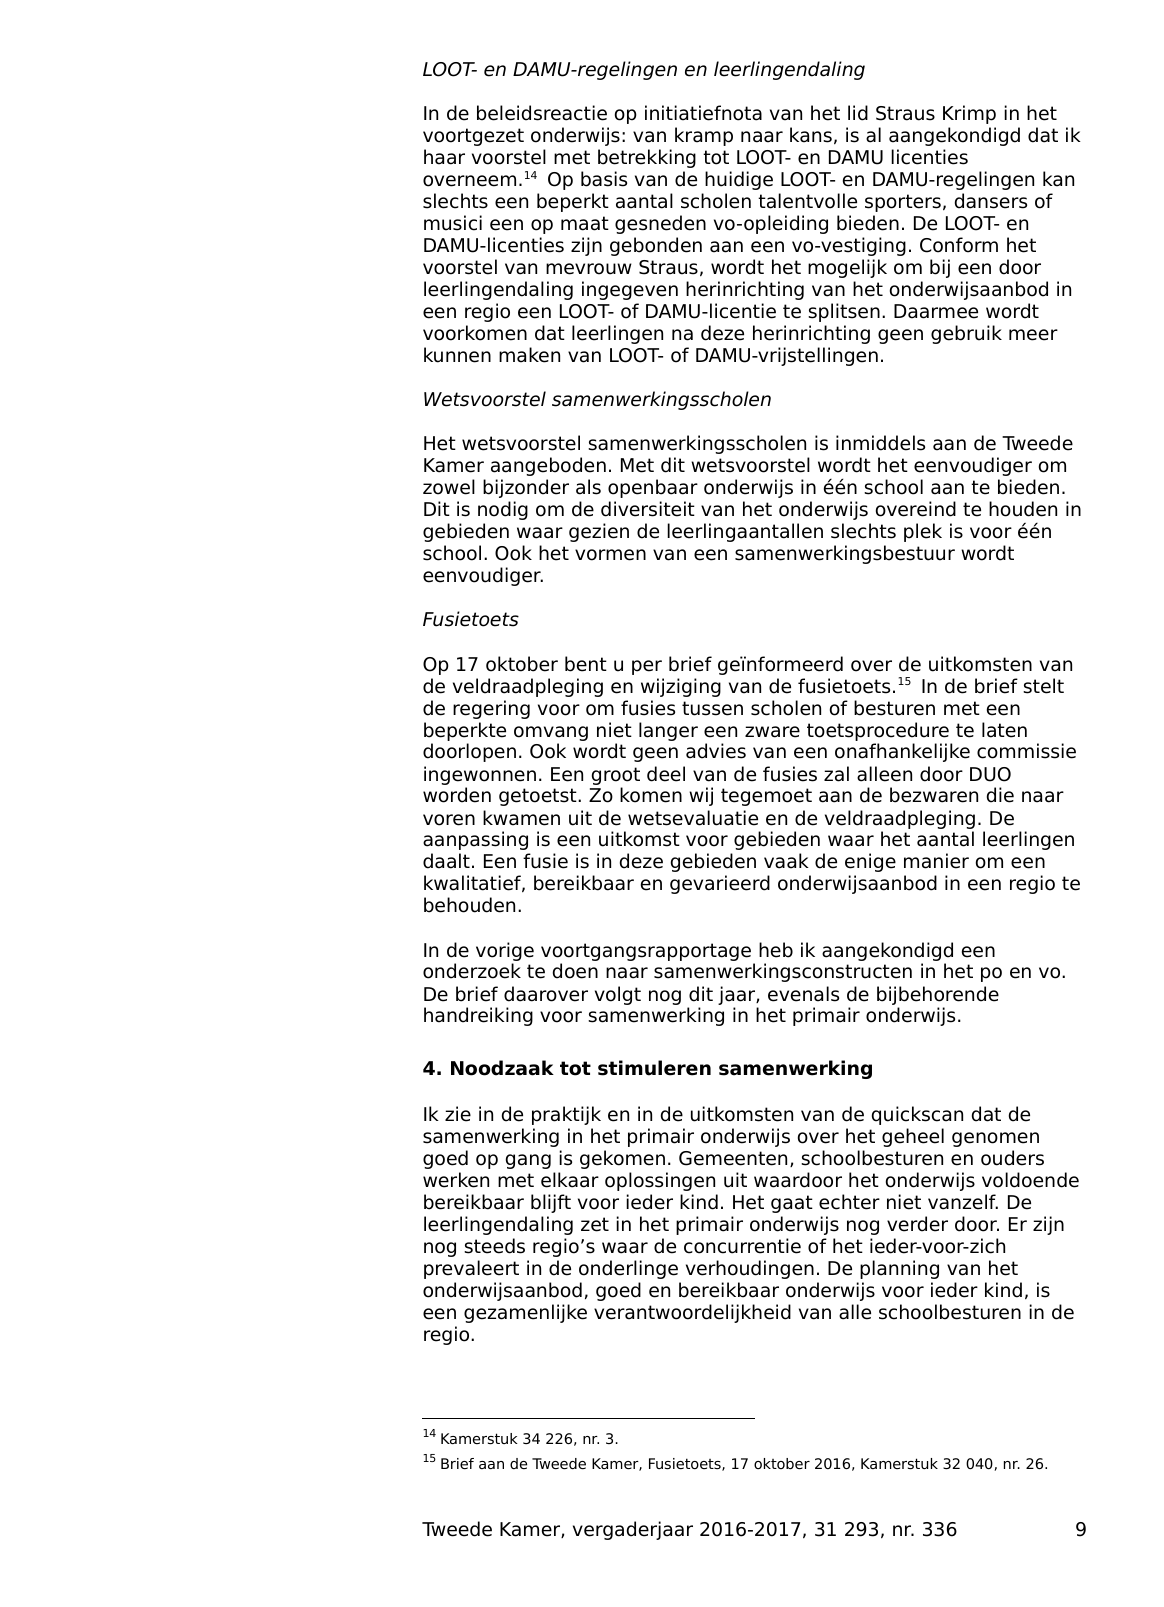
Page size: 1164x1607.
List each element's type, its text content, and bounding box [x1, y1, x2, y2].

subtitle LOOT- en DAMU-regelingen en leerlingendaling [422, 59, 1087, 81]
text Het wetsvoorstel samenwerkingsscholen is inmiddels aan de Tweede Kamer aangeboden. Met dit wetsvoorstel wordt het eenvoudiger om zowel bijzonder als openbaar onderwijs in één school aan te bieden. Dit is nodig om de diversiteit van het onderwijs overeind te houden in gebieden waar gezien de leerlingaantallen slechts plek is voor één school. Ook het vormen van een samenwerkingsbestuur wordt eenvoudiger. [422, 433, 1087, 587]
text Brief aan de Tweede Kamer, Fusietoets, 17 oktober 2016, Kamerstuk 32 040, nr. 26. [422, 1452, 1087, 1474]
text In de vorige voortgangsrapportage heb ik aangekondigd een onderzoek te doen naar samenwerkingsconstructen in het po en vo. De brief daarover volgt nog dit jaar, evenals de bijbehorende handreiking voor samenwerking in het primair onderwijs. [422, 939, 1087, 1027]
text Kamerstuk 34 226, nr. 3. [422, 1427, 1087, 1449]
text In de beleidsreactie op initiatiefnota van het lid Straus Krimp in het voortgezet onderwijs: van kramp naar kans, is al aangekondigd dat ik haar voorstel met betrekking tot LOOT- en DAMU licenties overneem. Op basis van de huidige LOOT- en DAMU-regelingen kan slechts een beperkt aantal scholen talentvolle sporters, dansers of musici een op maat gesneden vo-opleiding bieden. De LOOT- en DAMU-licenties zijn gebonden aan een vo-vestiging. Conform het voorstel van mevrouw Straus, wordt het mogelijk om bij een door leerlingendaling ingegeven herinrichting van het onderwijsaanbod in een regio een LOOT- of DAMU-licentie te splitsen. Daarmee wordt voorkomen dat leerlingen na deze herinrichting geen gebruik meer kunnen maken van LOOT- of DAMU-vrijstellingen. [422, 103, 1087, 367]
subtitle 4. Noodzaak tot stimuleren samenwerking [422, 1057, 1087, 1079]
subtitle Fusietoets [422, 609, 1087, 631]
text Ik zie in de praktijk en in de uitkomsten van de quickscan dat de samenwerking in het primair onderwijs over het geheel genomen goed op gang is gekomen. Gemeenten, schoolbesturen en ouders werken met elkaar oplossingen uit waardoor het onderwijs voldoende bereikbaar blijft voor ieder kind. Het gaat echter niet vanzelf. De leerlingendaling zet in het primair onderwijs nog verder door. Er zijn nog steeds regio’s waar de concurrentie of het ieder-voor-zich prevaleert in de onderlinge verhoudingen. De planning van het onderwijsaanbod, goed en bereikbaar onderwijs voor ieder kind, is een gezamenlijke verantwoordelijkheid van alle schoolbesturen in de regio. [422, 1104, 1087, 1346]
subtitle Wetsvoorstel samenwerkingsscholen [422, 389, 1087, 411]
text Op 17 oktober bent u per brief geïnformeerd over de uitkomsten van de veldraadpleging en wijziging van de fusietoets. In de brief stelt de regering voor om fusies tussen scholen of besturen met een beperkte omvang niet langer een zware toetsprocedure te laten doorlopen. Ook wordt geen advies van een onafhankelijke commissie ingewonnen. Een groot deel van de fusies zal alleen door DUO worden getoetst. Zo komen wij tegemoet aan de bezwaren die naar voren kwamen uit de wetsevaluatie en de veldraadpleging. De aanpassing is een uitkomst voor gebieden waar het aantal leerlingen daalt. Een fusie is in deze gebieden vaak de enige manier om een kwalitatief, bereikbaar en gevarieerd onderwijsaanbod in een regio te behouden. [422, 653, 1087, 917]
